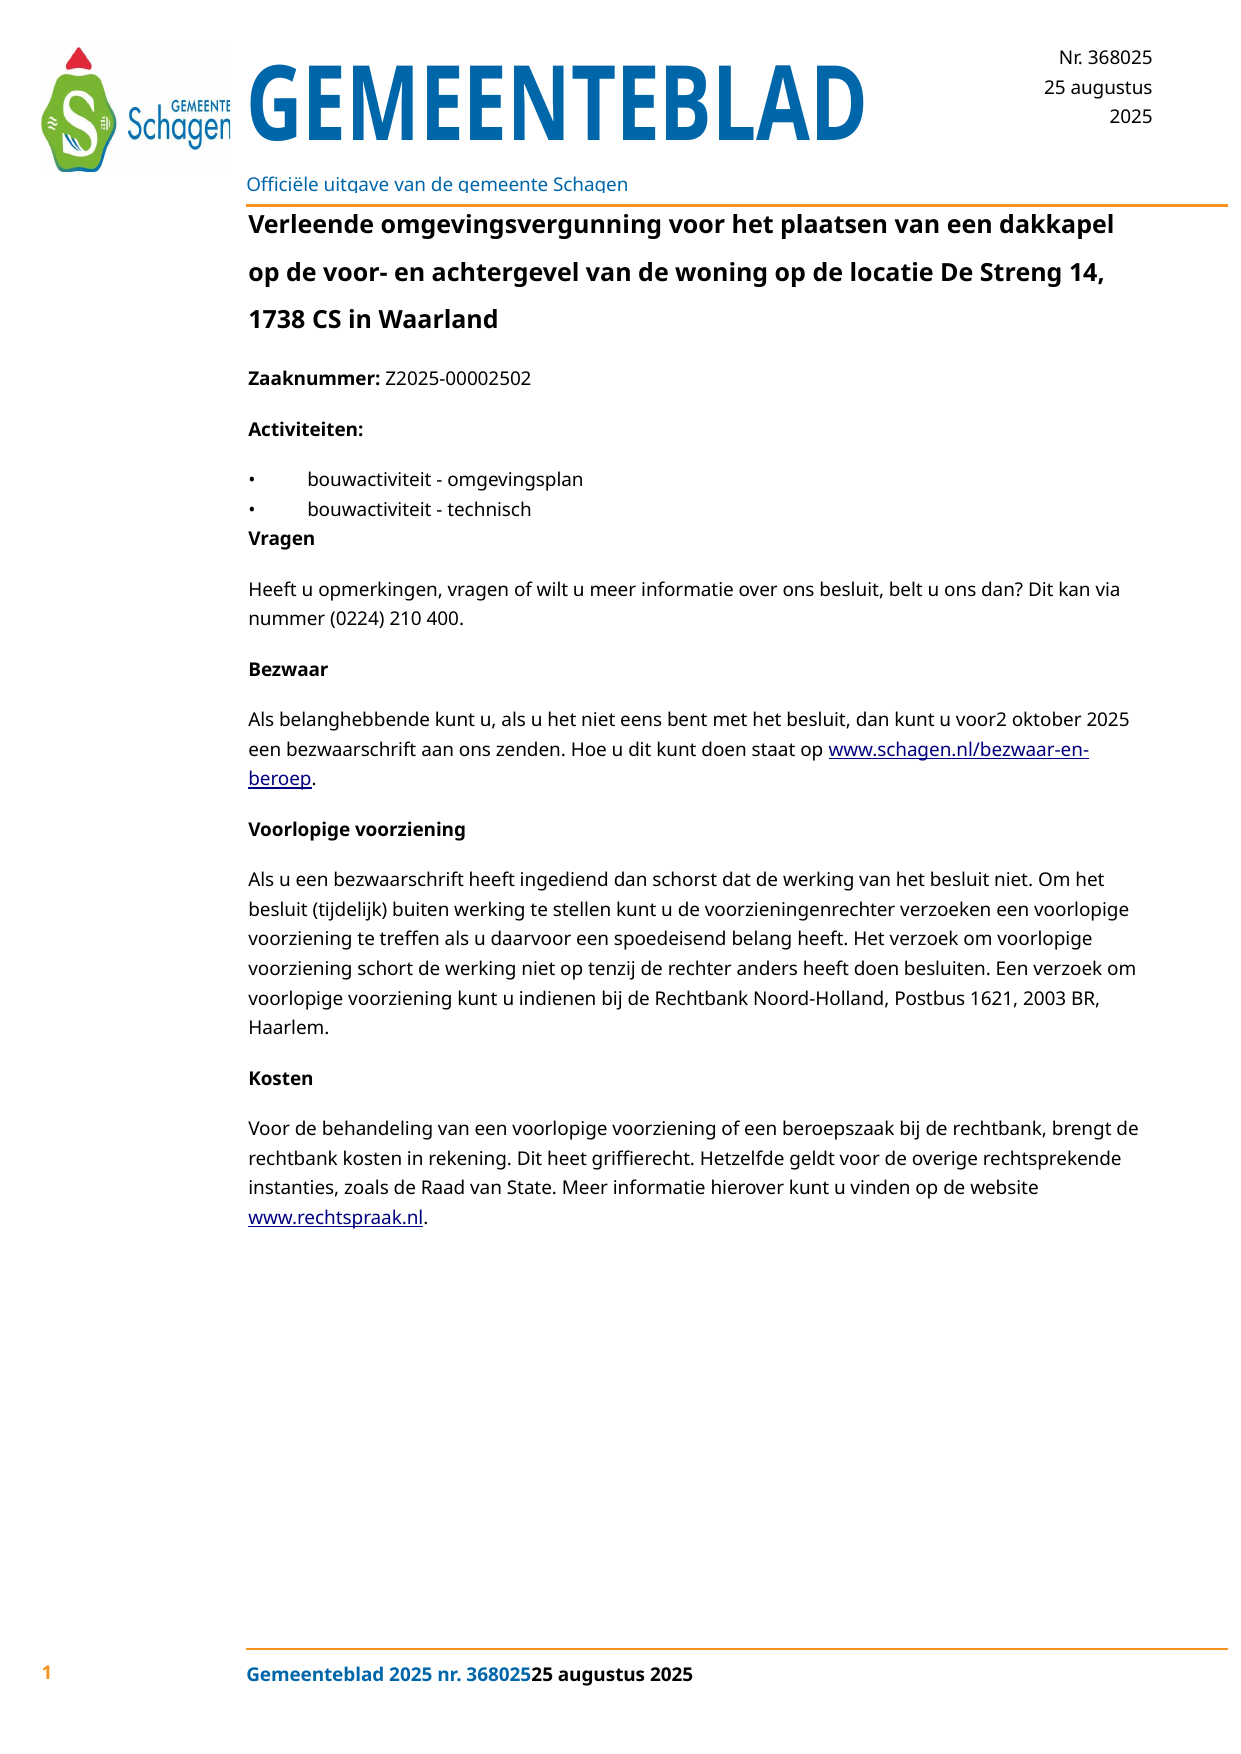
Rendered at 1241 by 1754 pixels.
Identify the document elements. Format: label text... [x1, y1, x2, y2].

text Kosten [248, 1065, 1152, 1090]
text Voorlopige voorziening [248, 816, 1152, 842]
text Als u een bezwaarschrift heeft ingediend dan schorst dat de werking van het besluit niet. Om het besluit (tijdelijk) buiten werking te stellen kunt u de voorzieningenrechter verzoeken een voorlopige voorziening te treffen als u daarvoor een spoedeisend belang heeft. Het verzoek om voorlopige voorziening schort de werking niet op tenzij de rechter anders heeft doen besluiten. Een verzoek om voorlopige voorziening kunt u indienen bij de Rechtbank Noord-Holland, Postbus 1621, 2003 BR, Haarlem. [248, 866, 1152, 1040]
picture [41, 47, 231, 172]
text Activiteiten: [248, 416, 1152, 442]
text Vragen [248, 526, 1152, 551]
text Bezwaar [248, 656, 1152, 682]
text Voor de behandeling van een voorlopige voorziening of een beroepszaak bij de rechtbank, brengt de rechtbank kosten in rekening. Dit heet griffierecht. Hetzelfde geldt voor de overige rechtsprekende instanties, zoals de Raad van State. Meer informatie hierover kunt u vinden op de website www.rechtspraak.nl. [248, 1115, 1152, 1229]
text Zaaknummer: Z2025-00002502 [248, 366, 1152, 391]
text Verleende omgevingsvergunning voor het plaatsen van een dakkapel op de voor- en achtergevel van de woning op de locatie De Streng 14, 1738 CS in Waarland [248, 207, 1152, 336]
list bouwactiviteit - technisch [248, 496, 1152, 522]
text Heeft u opmerkingen, vragen of wilt u meer informatie over ons besluit, belt u ons dan? Dit kan via nummer (0224) 210 400. [248, 576, 1152, 631]
list bouwactiviteit - omgevingsplan [248, 466, 1152, 492]
text Als belanghebbende kunt u, als u het niet eens bent met het besluit, dan kunt u voor2 oktober 2025 een bezwaarschrift aan ons zenden. Hoe u dit kunt doen staat op www.schagen.nl/bezwaar-en-beroep. [248, 706, 1152, 791]
